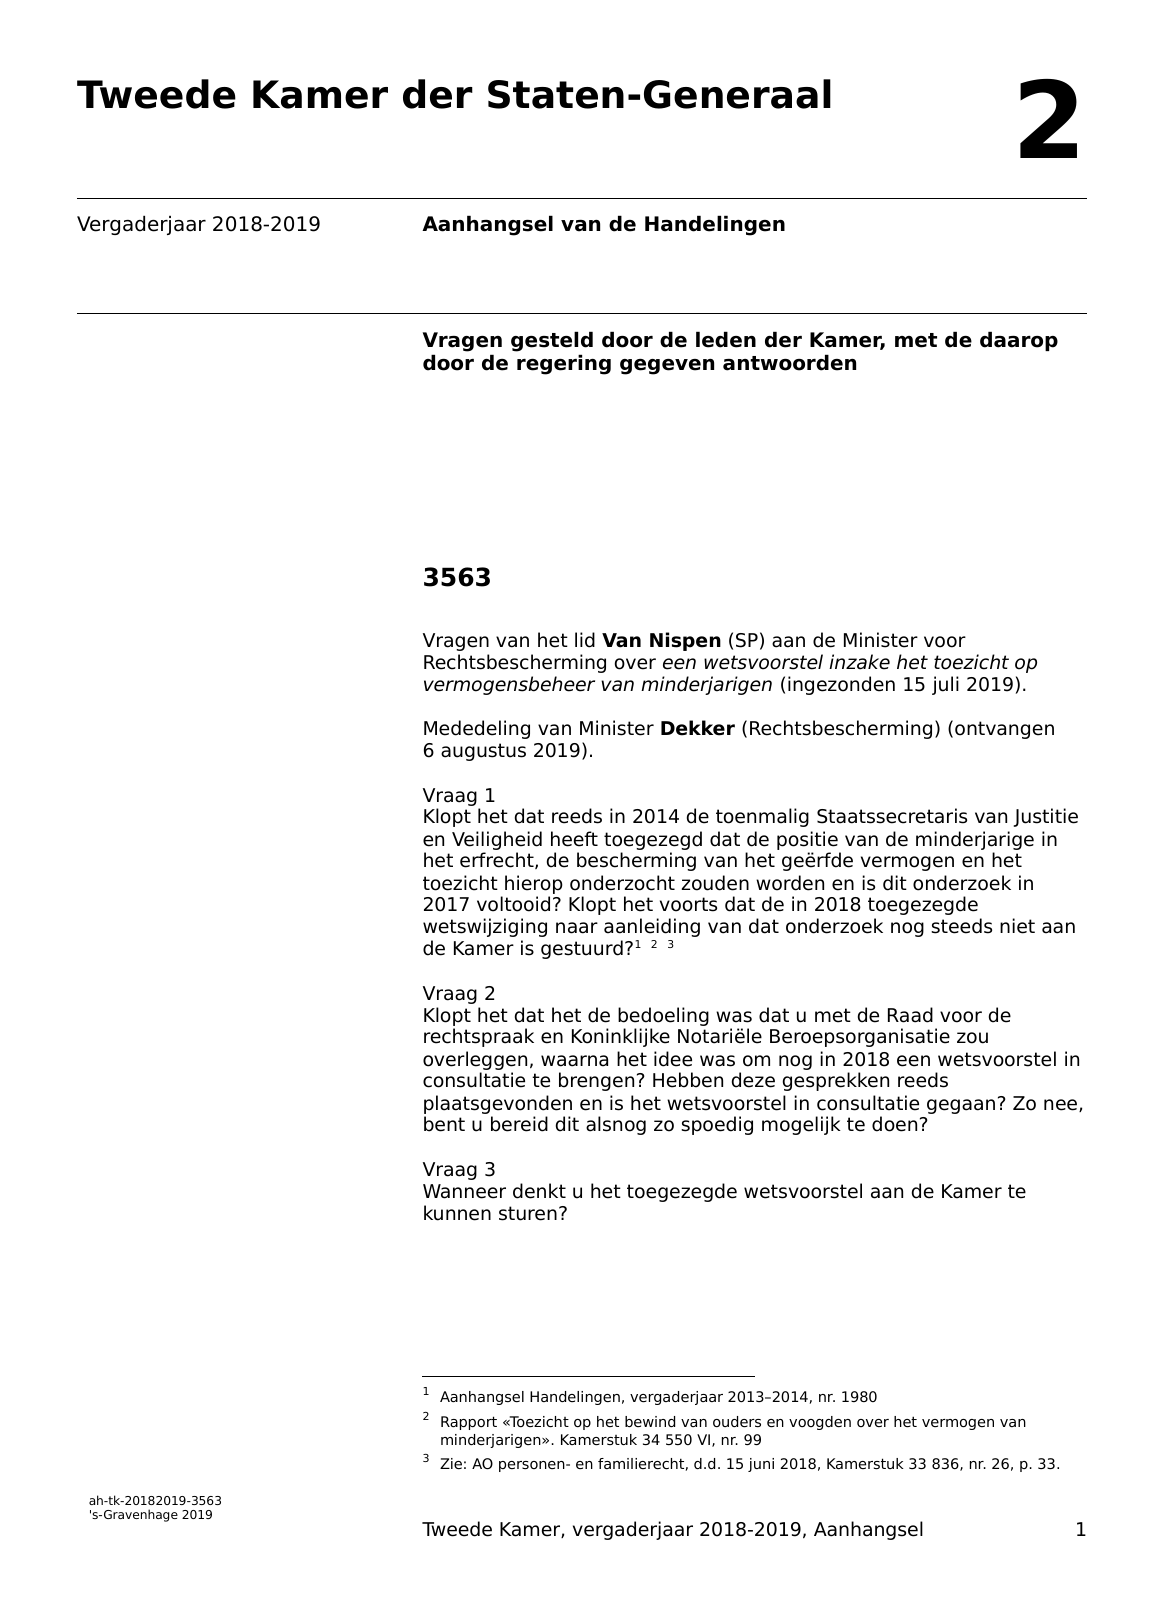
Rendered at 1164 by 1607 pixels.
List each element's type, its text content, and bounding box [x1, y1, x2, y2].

text Wanneer denkt u het toegezegde wetsvoorstel aan de Kamer te kunnen sturen? [422, 1181, 1087, 1224]
table_header Tweede Kamer der Staten-Generaal [77, 59, 886, 198]
text Vraag 1 [422, 784, 1087, 806]
text Zie: AO personen- en familierecht, d.d. 15 juni 2018, Kamerstuk 33 836, nr. 26, p. 33. [422, 1452, 1087, 1474]
text Klopt het dat het de bedoeling was dat u met de Raad voor de rechtspraak en Koninklijke Notariële Beroepsorganisatie zou overleggen, waarna het idee was om nog in 2018 een wetsvoorstel in consultatie te brengen? Hebben deze gesprekken reeds plaatsgevonden en is het wetsvoorstel in consultatie gegaan? Zo nee, bent u bereid dit alsnog zo spoedig mogelijk te doen? [422, 1004, 1087, 1136]
text Rapport «Toezicht op het bewind van ouders en voogden over het vermogen van minderjarigen». Kamerstuk 34 550 VI, nr. 99 [422, 1410, 1087, 1449]
table_cell Vergaderjaar 2018-2019 [77, 199, 422, 313]
text Aanhangsel Handelingen, vergaderjaar 2013–2014, nr. 1980 [422, 1385, 1087, 1407]
text Mededeling van Minister Dekker (Rechtsbescherming) (ontvangen 6 augustus 2019). [422, 718, 1087, 762]
text Klopt het dat reeds in 2014 de toenmalig Staatssecretaris van Justitie en Veiligheid heeft toegezegd dat de positie van de minderjarige in het erfrecht, de bescherming van het geërfde vermogen en het toezicht hierop onderzocht zouden worden en is dit onderzoek in 2017 voltooid? Klopt het voorts dat de in 2018 toegezegde wetswijziging naar aanleiding van dat onderzoek nog steeds niet aan de Kamer is gestuurd? [422, 806, 1087, 960]
text Vraag 2 [422, 982, 1087, 1004]
text ah-tk-20182019-3563 [88, 1494, 323, 1508]
text Vragen van het lid Van Nispen (SP) aan de Minister voor Rechtsbescherming over een wetsvoorstel inzake het toezicht op vermogensbeheer van minderjarigen (ingezonden 15 juli 2019). [422, 630, 1087, 696]
table_header 2 [886, 59, 1087, 198]
table_cell [77, 314, 422, 375]
table_cell Aanhangsel van de Handelingen [422, 199, 1087, 313]
table_cell Vragen gesteld door de leden der Kamer, met de daarop door de regering gegeven antwoorden [422, 314, 1087, 375]
text 's-Gravenhage 2019 [88, 1508, 323, 1522]
text Vraag 3 [422, 1158, 1087, 1181]
text 3563 [422, 563, 1087, 592]
